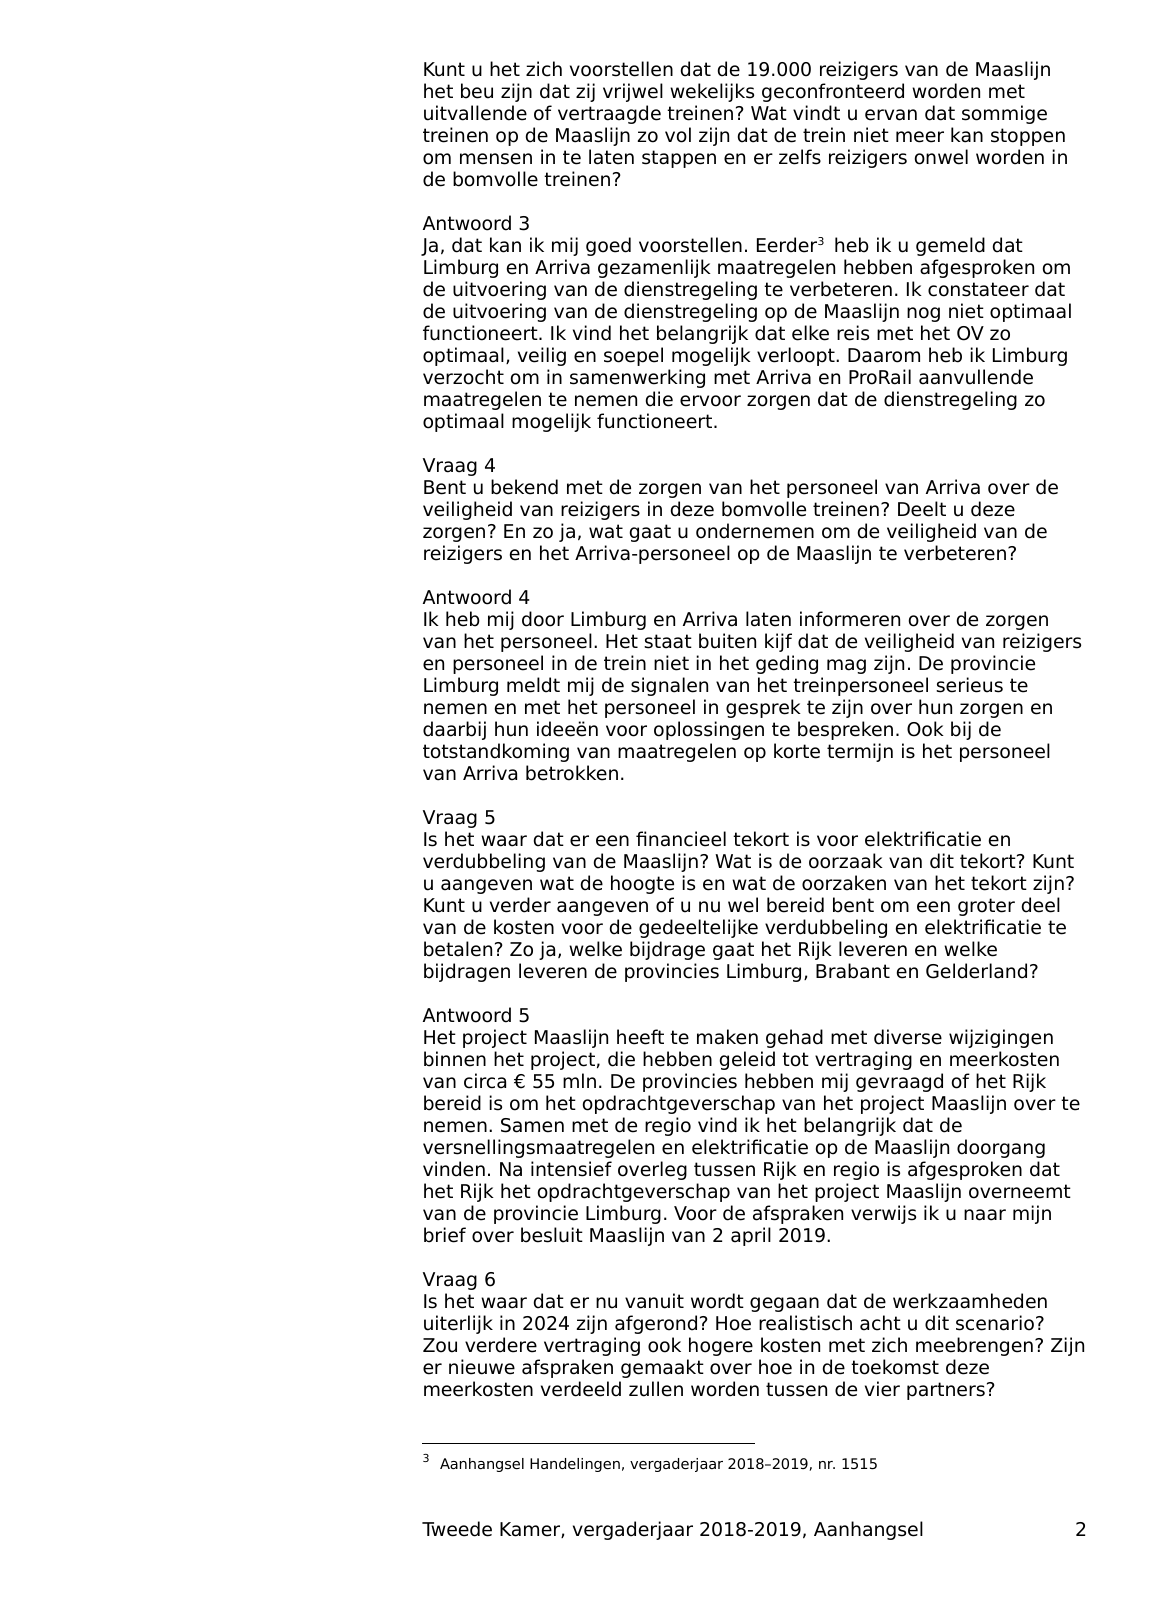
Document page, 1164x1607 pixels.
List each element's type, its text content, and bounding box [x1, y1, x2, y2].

text Vraag 6 [422, 1269, 1087, 1291]
text Het project Maaslijn heeft te maken gehad met diverse wijzigingen binnen het project, die hebben geleid tot vertraging en meerkosten van circa € 55 mln. De provincies hebben mij gevraagd of het Rijk bereid is om het opdrachtgeverschap van het project Maaslijn over te nemen. Samen met de regio vind ik het belangrijk dat de versnellingsmaatregelen en elektrificatie op de Maaslijn doorgang vinden. Na intensief overleg tussen Rijk en regio is afgesproken dat het Rijk het opdrachtgeverschap van het project Maaslijn overneemt van de provincie Limburg. Voor de afspraken verwijs ik u naar mijn brief over besluit Maaslijn van 2 april 2019. [422, 1027, 1087, 1247]
text Is het waar dat er nu vanuit wordt gegaan dat de werkzaamheden uiterlijk in 2024 zijn afgerond? Hoe realistisch acht u dit scenario? Zou verdere vertraging ook hogere kosten met zich meebrengen? Zijn er nieuwe afspraken gemaakt over hoe in de toekomst deze meerkosten verdeeld zullen worden tussen de vier partners? [422, 1291, 1087, 1401]
text Aanhangsel Handelingen, vergaderjaar 2018–2019, nr. 1515 [422, 1452, 1087, 1474]
text Ik heb mij door Limburg en Arriva laten informeren over de zorgen van het personeel. Het staat buiten kijf dat de veiligheid van reizigers en personeel in de trein niet in het geding mag zijn. De provincie Limburg meldt mij de signalen van het treinpersoneel serieus te nemen en met het personeel in gesprek te zijn over hun zorgen en daarbij hun ideeën voor oplossingen te bespreken. Ook bij de totstandkoming van maatregelen op korte termijn is het personeel van Arriva betrokken. [422, 609, 1087, 785]
text Is het waar dat er een financieel tekort is voor elektrificatie en verdubbeling van de Maaslijn? Wat is de oorzaak van dit tekort? Kunt u aangeven wat de hoogte is en wat de oorzaken van het tekort zijn? Kunt u verder aangeven of u nu wel bereid bent om een groter deel van de kosten voor de gedeeltelijke verdubbeling en elektrificatie te betalen? Zo ja, welke bijdrage gaat het Rijk leveren en welke bijdragen leveren de provincies Limburg, Brabant en Gelderland? [422, 829, 1087, 983]
text Antwoord 3 [422, 213, 1087, 235]
text Ja, dat kan ik mij goed voorstellen. Eerder heb ik u gemeld dat Limburg en Arriva gezamenlijk maatregelen hebben afgesproken om de uitvoering van de dienstregeling te verbeteren. Ik constateer dat de uitvoering van de dienstregeling op de Maaslijn nog niet optimaal functioneert. Ik vind het belangrijk dat elke reis met het OV zo optimaal, veilig en soepel mogelijk verloopt. Daarom heb ik Limburg verzocht om in samenwerking met Arriva en ProRail aanvullende maatregelen te nemen die ervoor zorgen dat de dienstregeling zo optimaal mogelijk functioneert. [422, 235, 1087, 433]
text Antwoord 5 [422, 1005, 1087, 1027]
text Vraag 5 [422, 807, 1087, 829]
text Bent u bekend met de zorgen van het personeel van Arriva over de veiligheid van reizigers in deze bomvolle treinen? Deelt u deze zorgen? En zo ja, wat gaat u ondernemen om de veiligheid van de reizigers en het Arriva-personeel op de Maaslijn te verbeteren? [422, 477, 1087, 565]
text Antwoord 4 [422, 587, 1087, 609]
text Kunt u het zich voorstellen dat de 19.000 reizigers van de Maaslijn het beu zijn dat zij vrijwel wekelijks geconfronteerd worden met uitvallende of vertraagde treinen? Wat vindt u ervan dat sommige treinen op de Maaslijn zo vol zijn dat de trein niet meer kan stoppen om mensen in te laten stappen en er zelfs reizigers onwel worden in de bomvolle treinen? [422, 59, 1087, 191]
text Vraag 4 [422, 455, 1087, 477]
